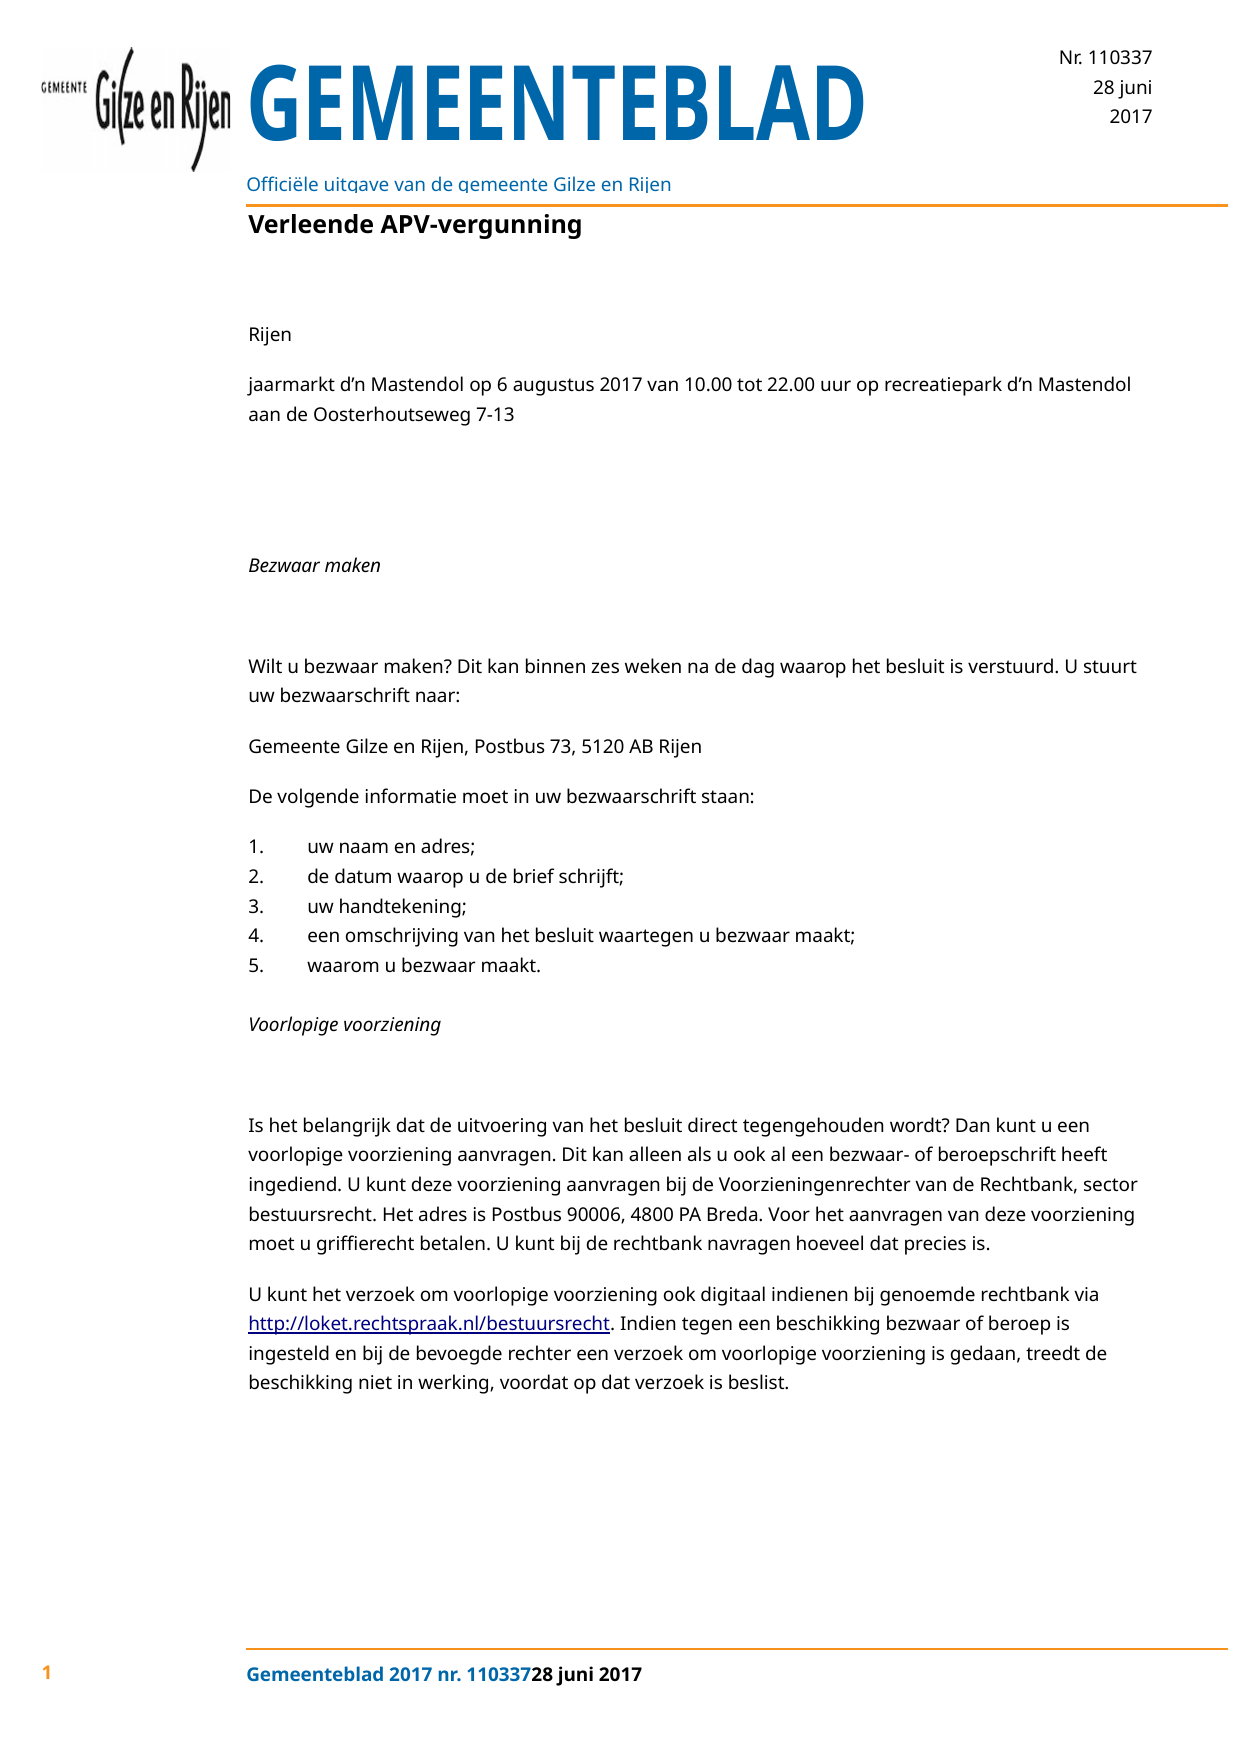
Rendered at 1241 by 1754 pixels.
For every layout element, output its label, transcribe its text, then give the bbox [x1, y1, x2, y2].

text Wilt u bezwaar maken? Dit kan binnen zes weken na de dag waarop het besluit is verstuurd. U stuurt uw bezwaarschrift naar: [248, 653, 1152, 708]
text Verleende APV-vergunning [248, 207, 1152, 241]
list de datum waarop u de brief schrijft; [248, 863, 1152, 889]
text U kunt het verzoek om voorlopige voorziening ook digitaal indienen bij genoemde rechtbank via http://loket.rechtspraak.nl/bestuursrecht. Indien tegen een beschikking bezwaar of beroep is ingesteld en bij de bevoegde rechter een verzoek om voorlopige voorziening is gedaan, treedt de beschikking niet in werking, voordat op dat verzoek is beslist. [248, 1281, 1152, 1395]
list uw naam en adres; [248, 834, 1152, 859]
text De volgende informatie moet in uw bezwaarschrift staan: [248, 783, 1152, 809]
text Gemeente Gilze en Rijen, Postbus 73, 5120 AB Rijen [248, 733, 1152, 758]
text Is het belangrijk dat de uitvoering van het besluit direct tegengehouden wordt? Dan kunt u een voorlopige voorziening aanvragen. Dit kan alleen als u ook al een bezwaar- of beroepschrift heeft ingediend. U kunt deze voorziening aanvragen bij de Voorzieningenrechter van de Rechtbank, sector bestuursrecht. Het adres is Postbus 90006, 4800 PA Breda. Voor het aanvragen van deze voorziening moet u griffierecht betalen. U kunt bij de rechtbank navragen hoeveel dat precies is. [248, 1112, 1152, 1256]
text jaarmarkt d’n Mastendol op 6 augustus 2017 van 10.00 tot 22.00 uur op recreatiepark d’n Mastendol aan de Oosterhoutseweg 7-13 [248, 371, 1152, 426]
text Rijen [248, 321, 1152, 346]
picture [41, 47, 231, 172]
list een omschrijving van het besluit waartegen u bezwaar maakt; [248, 922, 1152, 948]
list uw handtekening; [248, 893, 1152, 918]
text Voorlopige voorziening [248, 1011, 1152, 1037]
list waarom u bezwaar maakt. [248, 952, 1152, 978]
text Bezwaar maken [248, 552, 1152, 578]
